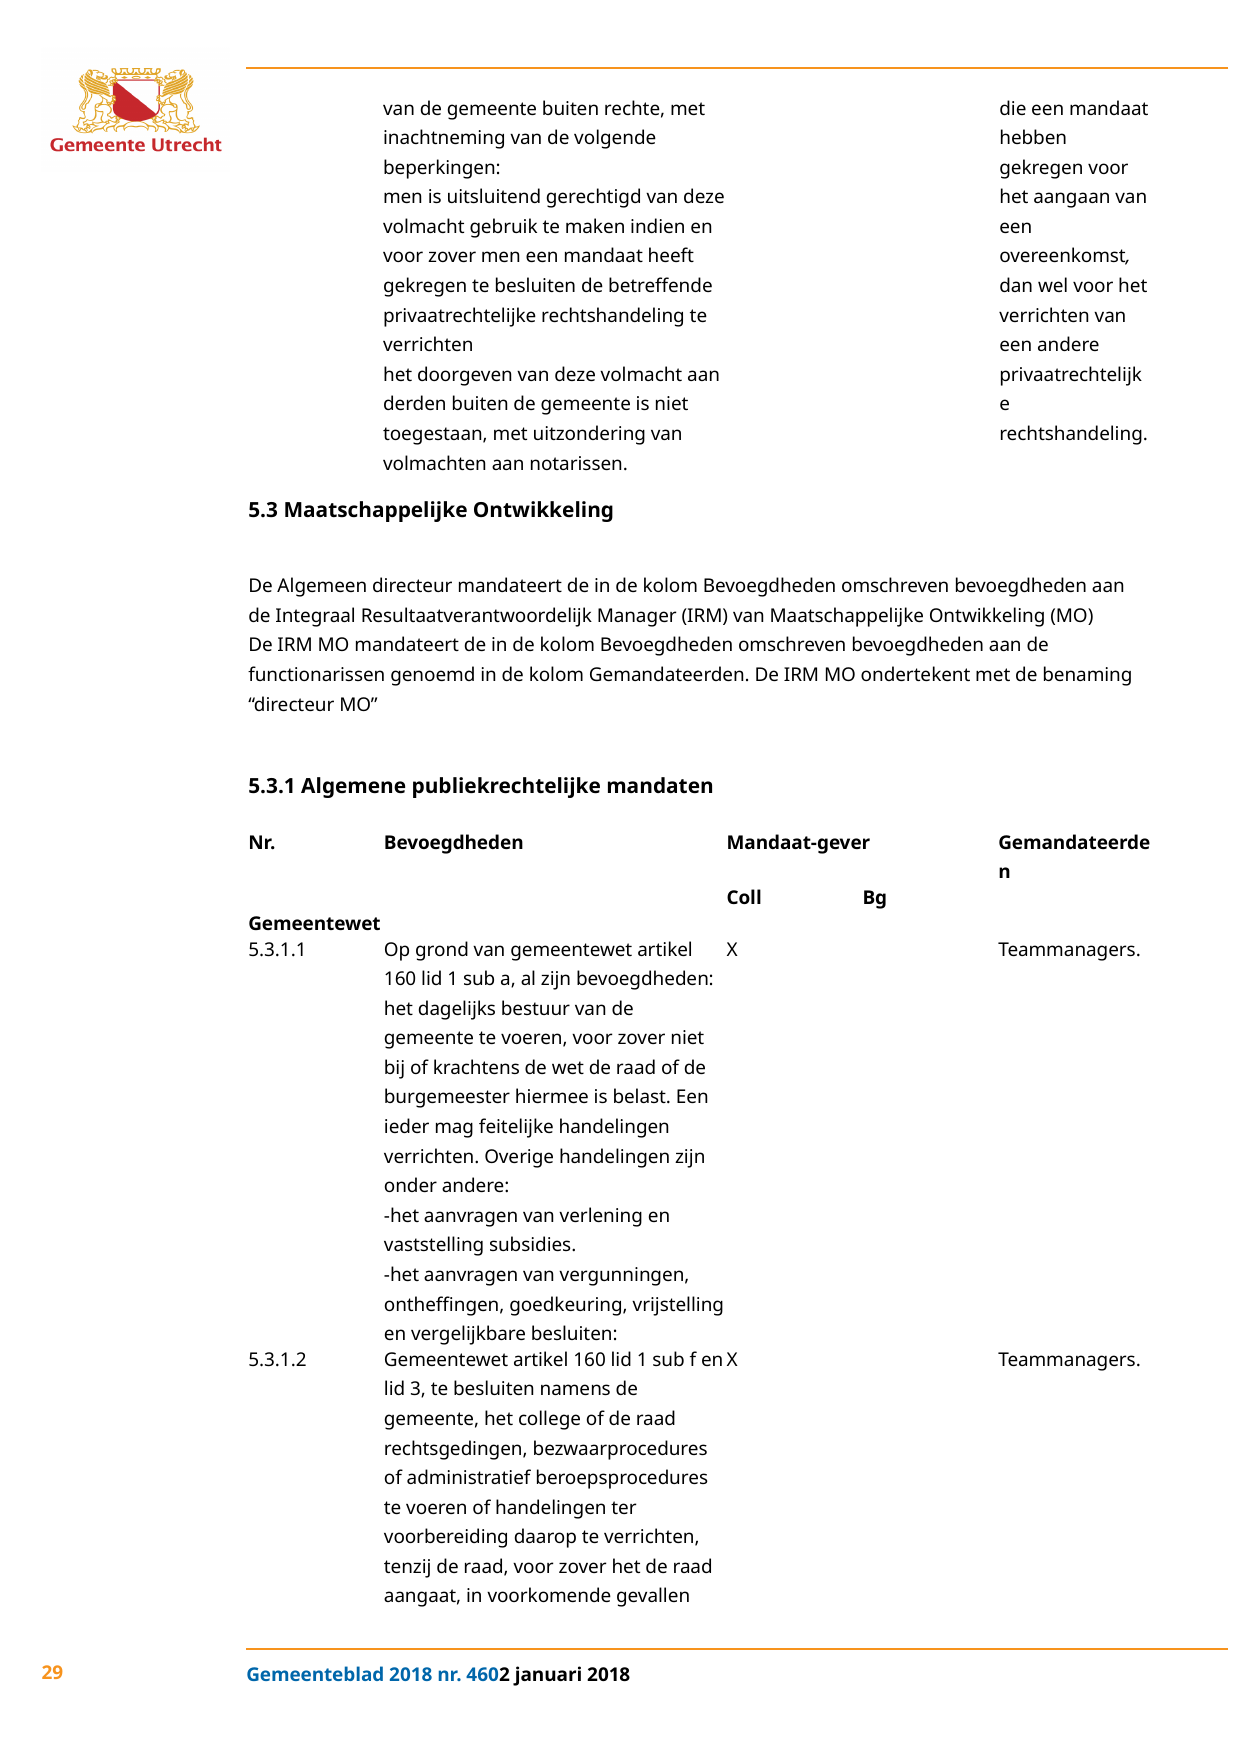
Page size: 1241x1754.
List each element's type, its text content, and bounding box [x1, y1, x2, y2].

text 5.3 Maatschappelijke Ontwikkeling [248, 495, 1152, 523]
table_cell van de gemeente buiten rechte, met inachtneming van de volgende beperkingen: men is uitsluitend gerechtigd van deze volmacht gebruik te maken indien en voor zover men een mandaat heeft gekregen te besluiten de betreffende privaatrechtelijke rechtshandeling te verrichten het doorgeven van deze volmacht aan derden buiten de gemeente is niet toegestaan, met uitzondering van volmachten aan notarissen. [383, 95, 729, 476]
table_cell die een mandaat hebben gekregen voor het aangaan van een overeenkomst, dan wel voor het verrichten van een andere privaatrechtelijke rechtshandeling. [999, 95, 1152, 476]
table_cell Op grond van gemeentewet artikel 160 lid 1 sub a, al zijn bevoegdheden: het dagelijks bestuur van de gemeente te voeren, voor zover niet bij of krachtens de wet de raad of de burgemeester hiermee is belast. Een ieder mag feitelijke handelingen verrichten. Overige handelingen zijn onder andere: -het aanvragen van verlening en vaststelling subsidies. -het aanvragen van vergunningen, ontheffingen, goedkeuring, vrijstelling en vergelijkbare besluiten: [384, 936, 726, 1346]
table_cell Coll [726, 884, 862, 910]
table_cell [384, 884, 726, 910]
table_header Gemandateerden [998, 829, 1152, 884]
table_cell [864, 95, 999, 476]
table_cell [248, 95, 383, 476]
table_cell X [726, 936, 862, 1346]
table_cell [998, 884, 1152, 910]
table_cell Gemeentewet artikel 160 lid 1 sub f en lid 3, te besluiten namens de gemeente, het college of de raad rechtsgedingen, bezwaarprocedures of administratief beroepsprocedures te voeren of handelingen ter voorbereiding daarop te verrichten, tenzij de raad, voor zover het de raad aangaat, in voorkomende gevallen [384, 1346, 726, 1608]
table_header Bevoegdheden [384, 829, 726, 884]
table_cell [729, 95, 864, 476]
table_cell X [726, 1346, 862, 1608]
table_cell [862, 936, 998, 1346]
table_header Nr. [248, 829, 384, 884]
table_cell [862, 1346, 998, 1608]
table_cell Gemeentewet [248, 910, 1152, 936]
text De IRM MO mandateert de in de kolom Bevoegdheden omschreven bevoegdheden aan de functionarissen genoemd in de kolom Gemandateerden. De IRM MO ondertekent met de benaming “directeur MO” [248, 632, 1152, 717]
table_cell 5.3.1.1 [248, 936, 384, 1346]
table_cell Teammanagers. [998, 936, 1152, 1346]
table_cell Bg [862, 884, 998, 910]
text De Algemeen directeur mandateert de in de kolom Bevoegdheden omschreven bevoegdheden aan de Integraal Resultaatverantwoordelijk Manager (IRM) van Maatschappelijke Ontwikkeling (MO) [248, 572, 1152, 628]
picture [41, 47, 231, 172]
table_cell Teammanagers. [998, 1346, 1152, 1608]
table_header Mandaat-gever [726, 829, 998, 884]
text 5.3.1 Algemene publiekrechtelijke mandaten [248, 771, 1152, 799]
table_cell [248, 884, 384, 910]
table_cell 5.3.1.2 [248, 1346, 384, 1608]
